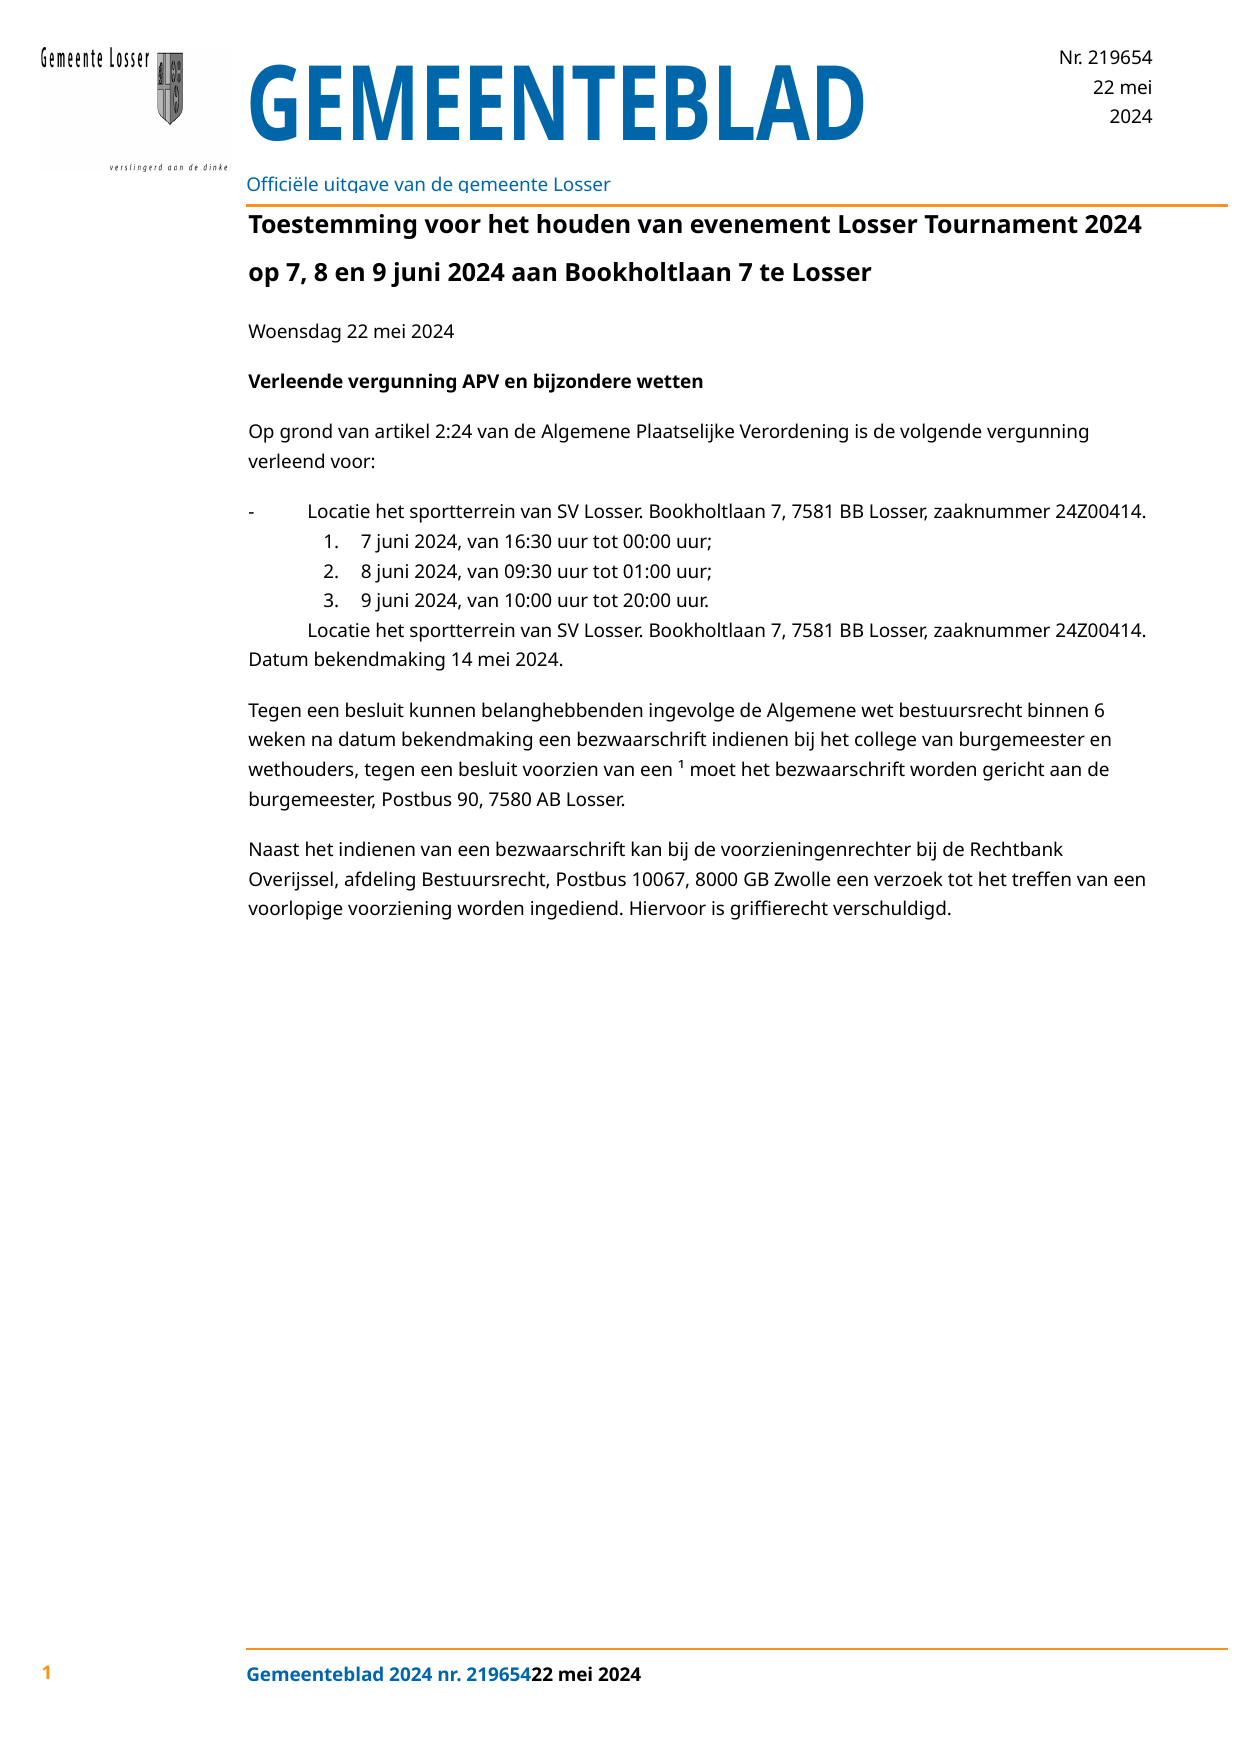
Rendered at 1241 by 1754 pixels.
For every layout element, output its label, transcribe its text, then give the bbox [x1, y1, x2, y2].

list Locatie het sportterrein van SV Losser. Bookholtlaan 7, 7581 BB Losser, zaaknummer 24Z00414. [248, 499, 1152, 524]
text Verleende vergunning APV en bijzondere wetten [248, 368, 1152, 394]
text Toestemming voor het houden van evenement Losser Tournament 2024 op 7, 8 en 9 juni 2024 aan Bookholtlaan 7 te Losser [248, 207, 1152, 288]
list 8 juni 2024, van 09:30 uur tot 01:00 uur; [323, 558, 1152, 584]
list 9 juni 2024, van 10:00 uur tot 20:00 uur. [323, 587, 1152, 613]
text Woensdag 22 mei 2024 [248, 318, 1152, 344]
list 7 juni 2024, van 16:30 uur tot 00:00 uur; [323, 528, 1152, 554]
picture [41, 47, 231, 172]
text Tegen een besluit kunnen belanghebbenden ingevolge de Algemene wet bestuursrecht binnen 6 weken na datum bekendmaking een bezwaarschrift indienen bij het college van burgemeester en wethouders, tegen een besluit voorzien van een ¹ moet het bezwaarschrift worden gericht aan de burgemeester, Postbus 90, 7580 AB Losser. [248, 697, 1152, 812]
text Datum bekendmaking 14 mei 2024. [248, 647, 1152, 672]
list Locatie het sportterrein van SV Losser. Bookholtlaan 7, 7581 BB Losser, zaaknummer 24Z00414. [248, 617, 1152, 643]
text Op grond van artikel 2:24 van de Algemene Plaatselijke Verordening is de volgende vergunning verleend voor: [248, 419, 1152, 474]
text Naast het indienen van een bezwaarschrift kan bij de voorzieningenrechter bij de Rechtbank Overijssel, afdeling Bestuursrecht, Postbus 10067, 8000 GB Zwolle een verzoek tot het treffen van een voorlopige voorziening worden ingediend. Hiervoor is griffierecht verschuldigd. [248, 836, 1152, 921]
